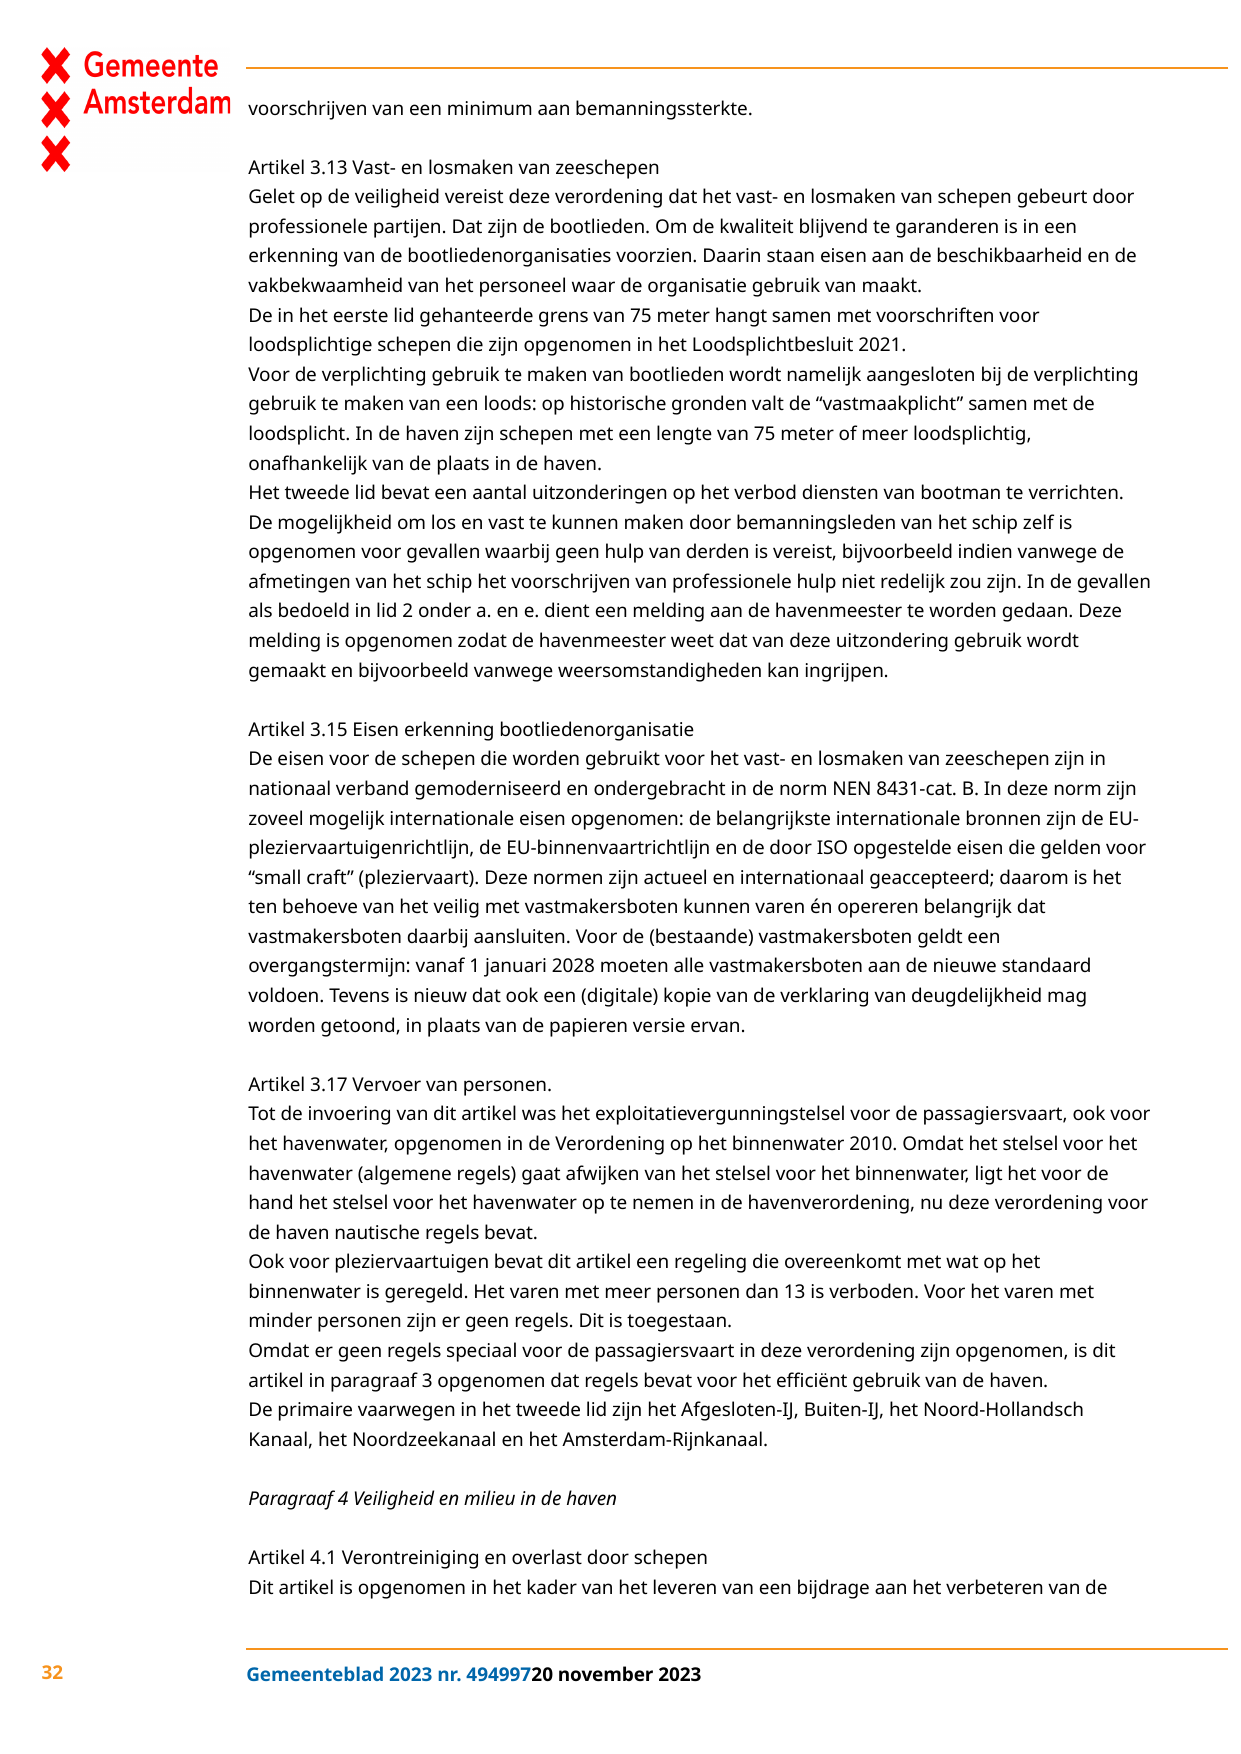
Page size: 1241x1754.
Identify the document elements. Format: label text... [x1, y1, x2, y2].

text Dit artikel is opgenomen in het kader van het leveren van een bijdrage aan het verbeteren van de [248, 1574, 1152, 1600]
text Paragraaf 4 Veiligheid en milieu in de haven [248, 1485, 1152, 1511]
text Artikel 3.13 Vast- en losmaken van zeeschepen [248, 154, 1152, 180]
text Omdat er geen regels speciaal voor de passagiersvaart in deze verordening zijn opgenomen, is dit artikel in paragraaf 3 opgenomen dat regels bevat voor het efficiënt gebruik van de haven. [248, 1337, 1152, 1393]
text De eisen voor de schepen die worden gebruikt voor het vast- en losmaken van zeeschepen zijn in nationaal verband gemoderniseerd en ondergebracht in de norm NEN 8431-cat. B. In deze norm zijn zoveel mogelijk internationale eisen opgenomen: de belangrijkste internationale bronnen zijn de EU-pleziervaartuigenrichtlijn, de EU-binnenvaartrichtlijn en de door ISO opgestelde eisen die gelden voor “small craft” (pleziervaart). Deze normen zijn actueel en internationaal geaccepteerd; daarom is het ten behoeve van het veilig met vastmakersboten kunnen varen én opereren belangrijk dat vastmakersboten daarbij aansluiten. Voor de (bestaande) vastmakersboten geldt een overgangstermijn: vanaf 1 januari 2028 moeten alle vastmakersboten aan de nieuwe standaard voldoen. Tevens is nieuw dat ook een (digitale) kopie van de verklaring van deugdelijkheid mag worden getoond, in plaats van de papieren versie ervan. [248, 746, 1152, 1038]
text Artikel 4.1 Verontreiniging en overlast door schepen [248, 1544, 1152, 1570]
text voorschrijven van een minimum aan bemanningssterkte. [248, 95, 1152, 121]
text Artikel 3.17 Vervoer van personen. [248, 1071, 1152, 1097]
text Gelet op de veiligheid vereist deze verordening dat het vast- en losmaken van schepen gebeurt door professionele partijen. Dat zijn de bootlieden. Om de kwaliteit blijvend te garanderen is in een erkenning van de bootliedenorganisaties voorzien. Daarin staan eisen aan de beschikbaarheid en de vakbekwaamheid van het personeel waar de organisatie gebruik van maakt. [248, 183, 1152, 298]
text Artikel 3.15 Eisen erkenning bootliedenorganisatie [248, 716, 1152, 742]
text Voor de verplichting gebruik te maken van bootlieden wordt namelijk aangesloten bij de verplichting gebruik te maken van een loods: op historische gronden valt de “vastmaakplicht” samen met de loodsplicht. In de haven zijn schepen met een lengte van 75 meter of meer loodsplichtig, onafhankelijk van de plaats in de haven. [248, 361, 1152, 476]
text De in het eerste lid gehanteerde grens van 75 meter hangt samen met voorschriften voor loodsplichtige schepen die zijn opgenomen in het Loodsplichtbesluit 2021. [248, 302, 1152, 357]
text Het tweede lid bevat een aantal uitzonderingen op het verbod diensten van bootman te verrichten. De mogelijkheid om los en vast te kunnen maken door bemanningsleden van het schip zelf is opgenomen voor gevallen waarbij geen hulp van derden is vereist, bijvoorbeeld indien vanwege de afmetingen van het schip het voorschrijven van professionele hulp niet redelijk zou zijn. In de gevallen als bedoeld in lid 2 onder a. en e. dient een melding aan de havenmeester te worden gedaan. Deze melding is opgenomen zodat de havenmeester weet dat van deze uitzondering gebruik wordt gemaakt en bijvoorbeeld vanwege weersomstandigheden kan ingrijpen. [248, 479, 1152, 683]
picture [41, 47, 231, 172]
text Ook voor pleziervaartuigen bevat dit artikel een regeling die overeenkomt met wat op het binnenwater is geregeld. Het varen met meer personen dan 13 is verboden. Voor het varen met minder personen zijn er geen regels. Dit is toegestaan. [248, 1248, 1152, 1333]
text Tot de invoering van dit artikel was het exploitatievergunningstelsel voor de passagiersvaart, ook voor het havenwater, opgenomen in de Verordening op het binnenwater 2010. Omdat het stelsel voor het havenwater (algemene regels) gaat afwijken van het stelsel voor het binnenwater, ligt het voor de hand het stelsel voor het havenwater op te nemen in de havenverordening, nu deze verordening voor de haven nautische regels bevat. [248, 1101, 1152, 1245]
text De primaire vaarwegen in het tweede lid zijn het Afgesloten-IJ, Buiten-IJ, het Noord-Hollandsch Kanaal, het Noordzeekanaal en het Amsterdam-Rijnkanaal. [248, 1396, 1152, 1452]
